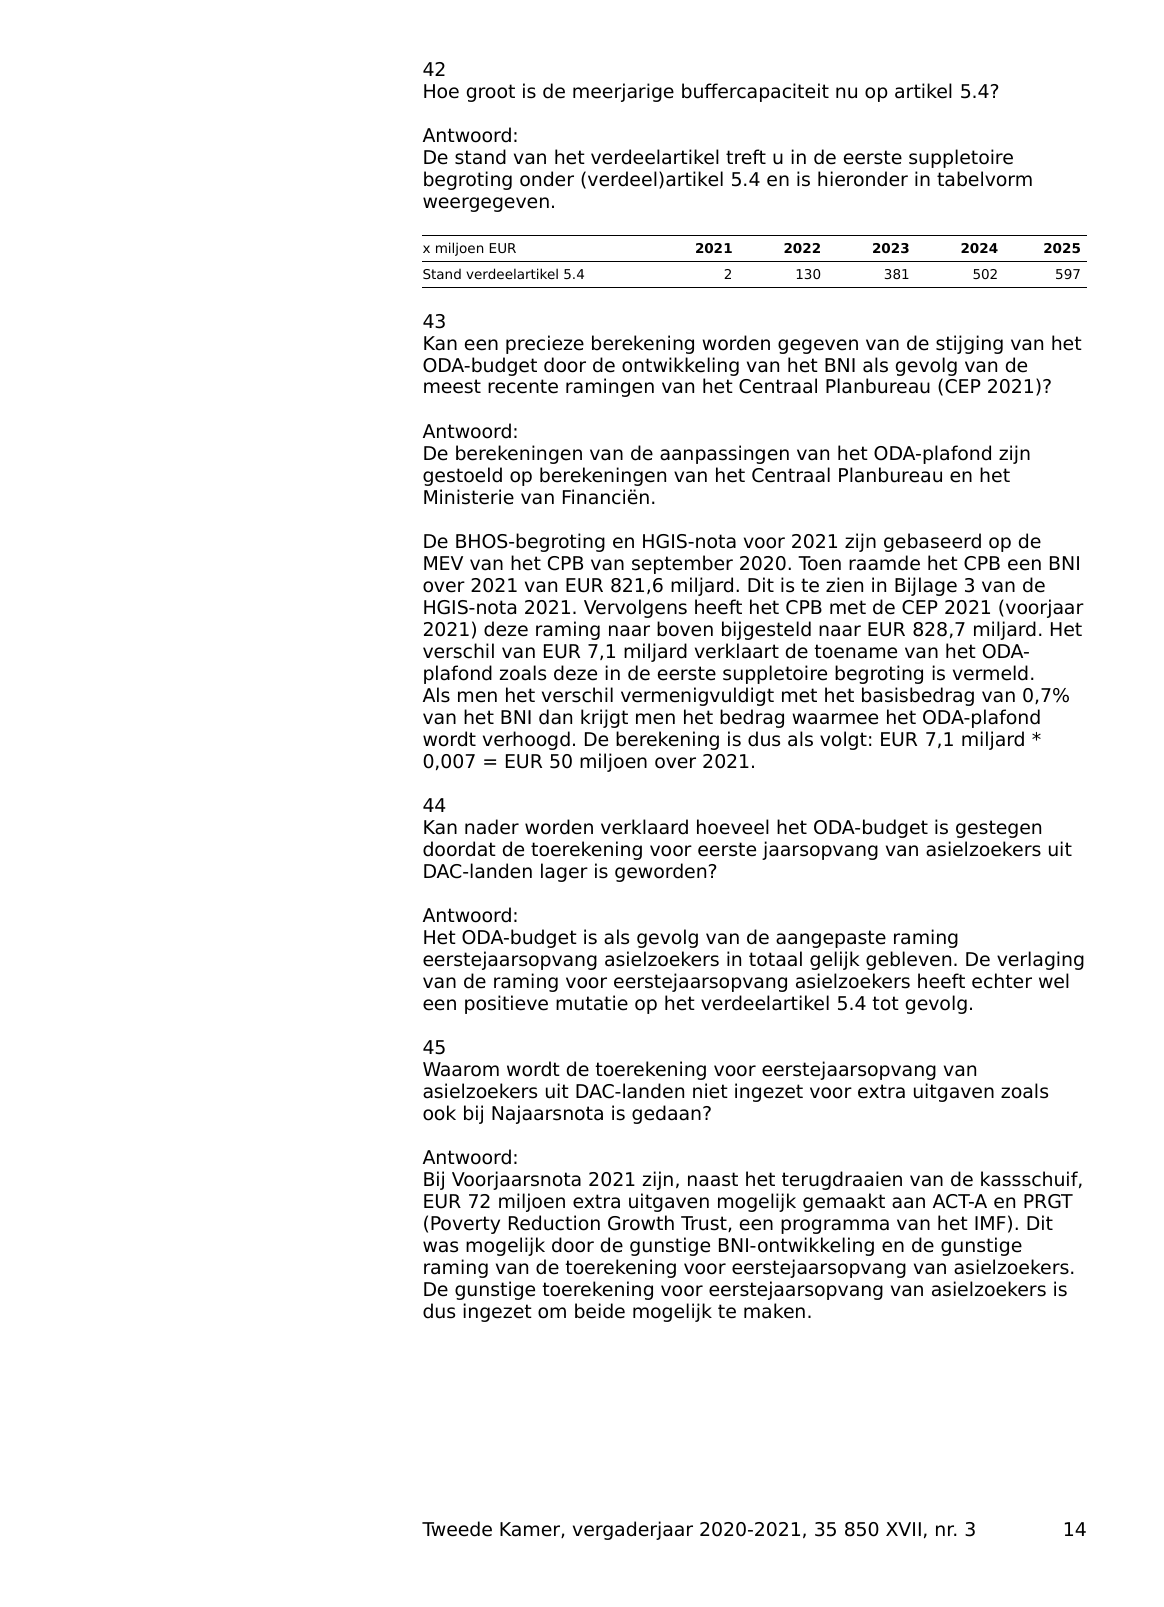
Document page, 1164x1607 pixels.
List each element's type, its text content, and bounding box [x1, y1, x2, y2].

text De stand van het verdeelartikel treft u in de eerste suppletoire begroting onder (verdeel)artikel 5.4 en is hieronder in tabelvorm weergegeven. [422, 147, 1087, 213]
text Hoe groot is de meerjarige buffercapaciteit nu op artikel 5.4? [422, 81, 1087, 103]
text Antwoord: [422, 125, 1087, 147]
text 43 [422, 311, 1087, 332]
text Kan nader worden verklaard hoeveel het ODA-budget is gestegen doordat de toerekening voor eerste jaarsopvang van asielzoekers uit DAC-landen lager is geworden? [422, 817, 1087, 883]
text Als men het verschil vermenigvuldigt met het basisbedrag van 0,7% van het BNI dan krijgt men het bedrag waarmee het ODA-plafond wordt verhoogd. De berekening is dus als volgt: EUR 7,1 miljard * 0,007 = EUR 50 miljoen over 2021. [422, 684, 1087, 772]
text Bij Voorjaarsnota 2021 zijn, naast het terugdraaien van de kassschuif, EUR 72 miljoen extra uitgaven mogelijk gemaakt aan ACT-A en PRGT (Poverty Reduction Growth Trust, een programma van het IMF). Dit was mogelijk door de gunstige BNI-ontwikkeling en de gunstige raming van de toerekening voor eerstejaarsopvang van asielzoekers. De gunstige toerekening voor eerstejaarsopvang van asielzoekers is dus ingezet om beide mogelijk te maken. [422, 1169, 1087, 1323]
table_header 2023 [827, 236, 915, 261]
table_cell 597 [1004, 262, 1087, 287]
text Antwoord: [422, 1147, 1087, 1169]
table_header x miljoen EUR [422, 236, 649, 261]
table_header 2022 [738, 236, 827, 261]
text Kan een precieze berekening worden gegeven van de stijging van het ODA-budget door de ontwikkeling van het BNI als gevolg van de meest recente ramingen van het Centraal Planbureau (CEP 2021)? [422, 332, 1087, 398]
table_cell Stand verdeelartikel 5.4 [422, 262, 649, 287]
text Het ODA-budget is als gevolg van de aangepaste raming eerstejaarsopvang asielzoekers in totaal gelijk gebleven. De verlaging van de raming voor eerstejaarsopvang asielzoekers heeft echter wel een positieve mutatie op het verdeelartikel 5.4 tot gevolg. [422, 927, 1087, 1015]
table_header 2021 [650, 236, 738, 261]
text Waarom wordt de toerekening voor eerstejaarsopvang van asielzoekers uit DAC-landen niet ingezet voor extra uitgaven zoals ook bij Najaarsnota is gedaan? [422, 1059, 1087, 1125]
table_cell 381 [827, 262, 915, 287]
table_cell 130 [738, 262, 827, 287]
text De berekeningen van de aanpassingen van het ODA-plafond zijn gestoeld op berekeningen van het Centraal Planbureau en het Ministerie van Financiën. [422, 443, 1087, 508]
text De BHOS-begroting en HGIS-nota voor 2021 zijn gebaseerd op de MEV van het CPB van september 2020. Toen raamde het CPB een BNI over 2021 van EUR 821,6 miljard. Dit is te zien in Bijlage 3 van de HGIS-nota 2021. Vervolgens heeft het CPB met de CEP 2021 (voorjaar 2021) deze raming naar boven bijgesteld naar EUR 828,7 miljard. Het verschil van EUR 7,1 miljard verklaart de toename van het ODA-plafond zoals deze in de eerste suppletoire begroting is vermeld. [422, 531, 1087, 684]
text 45 [422, 1037, 1087, 1059]
text Antwoord: [422, 905, 1087, 927]
table_cell 502 [915, 262, 1004, 287]
table_header 2024 [915, 236, 1004, 261]
text Antwoord: [422, 421, 1087, 443]
table_header 2025 [1004, 236, 1087, 261]
table_cell 2 [650, 262, 738, 287]
text 44 [422, 795, 1087, 817]
text 42 [422, 59, 1087, 81]
